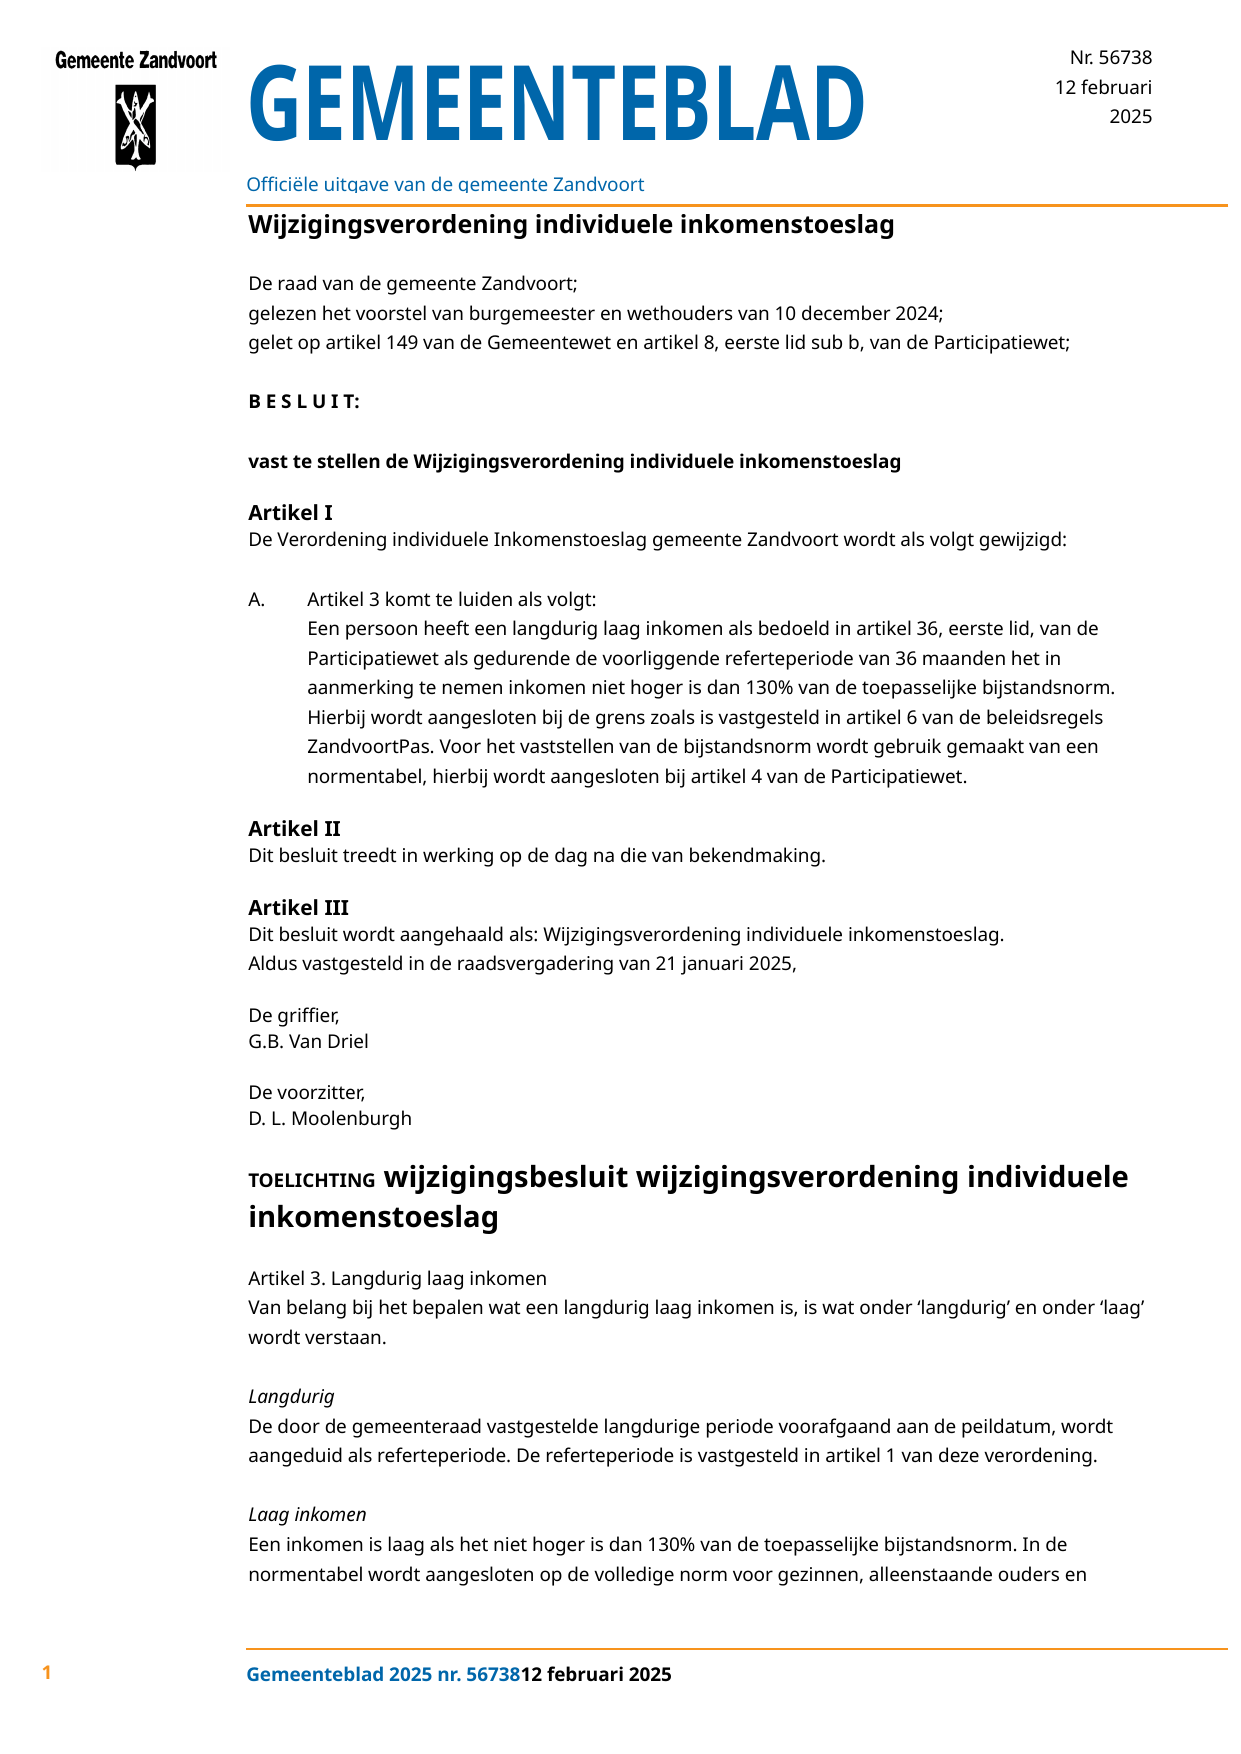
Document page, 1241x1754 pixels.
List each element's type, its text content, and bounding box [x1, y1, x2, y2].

text De griffier, [248, 1002, 1152, 1028]
text G.B. Van Driel [248, 1028, 1152, 1053]
text De door de gemeenteraad vastgestelde langdurige periode voorafgaand aan de peildatum, wordt aangeduid als referteperiode. De referteperiode is vastgesteld in artikel 1 van deze verordening. [248, 1413, 1152, 1468]
text Wijzigingsverordening individuele inkomenstoeslag [248, 207, 1152, 241]
list Een persoon heeft een langdurig laag inkomen als bedoeld in artikel 36, eerste lid, van de Participatiewet als gedurende de voorliggende referteperiode van 36 maanden het in aanmerking te nemen inkomen niet hoger is dan 130% van de toepasselijke bijstandsnorm. Hierbij wordt aangesloten bij de grens zoals is vastgesteld in artikel 6 van de beleidsregels ZandvoortPas. Voor het vaststellen van de bijstandsnorm wordt gebruik gemaakt van een normentabel, hierbij wordt aangesloten bij artikel 4 van de Participatiewet. [248, 615, 1152, 789]
text gelet op artikel 149 van de Gemeentewet en artikel 8, eerste lid sub b, van de Participatiewet; [248, 329, 1152, 355]
list Artikel 3 komt te luiden als volgt: [248, 586, 1152, 612]
text Dit besluit treedt in werking op de dag na die van bekendmaking. [248, 842, 1152, 868]
text TOELICHTING wijzigingsbesluit wijzigingsverordening individuele inkomenstoeslag [248, 1156, 1152, 1236]
text Aldus vastgesteld in de raadsvergadering van 21 januari 2025, [248, 951, 1152, 976]
picture [41, 47, 231, 172]
text Een inkomen is laag als het niet hoger is dan 130% van de toepasselijke bijstandsnorm. In de normentabel wordt aangesloten op de volledige norm voor gezinnen, alleenstaande ouders en [248, 1531, 1152, 1587]
text D. L. Moolenburgh [248, 1105, 1152, 1131]
text B E S L U I T: [248, 389, 1152, 414]
text De voorzitter, [248, 1079, 1152, 1105]
text Artikel I [248, 498, 1152, 527]
text Artikel II [248, 814, 1152, 842]
text Artikel 3. Langdurig laag inkomen [248, 1265, 1152, 1291]
text Dit besluit wordt aangehaald als: Wijzigingsverordening individuele inkomenstoeslag. [248, 921, 1152, 947]
text Van belang bij het bepalen wat een langdurig laag inkomen is, is wat onder ‘langdurig’ en onder ‘laag’ wordt verstaan. [248, 1294, 1152, 1350]
text Langdurig [248, 1383, 1152, 1409]
text vast te stellen de Wijzigingsverordening individuele inkomenstoeslag [248, 448, 1152, 473]
text Laag inkomen [248, 1502, 1152, 1527]
text gelezen het voorstel van burgemeester en wethouders van 10 december 2024; [248, 300, 1152, 326]
text De Verordening individuele Inkomenstoeslag gemeente Zandvoort wordt als volgt gewijzigd: [248, 527, 1152, 552]
text Artikel III [248, 893, 1152, 921]
text De raad van de gemeente Zandvoort; [248, 270, 1152, 296]
